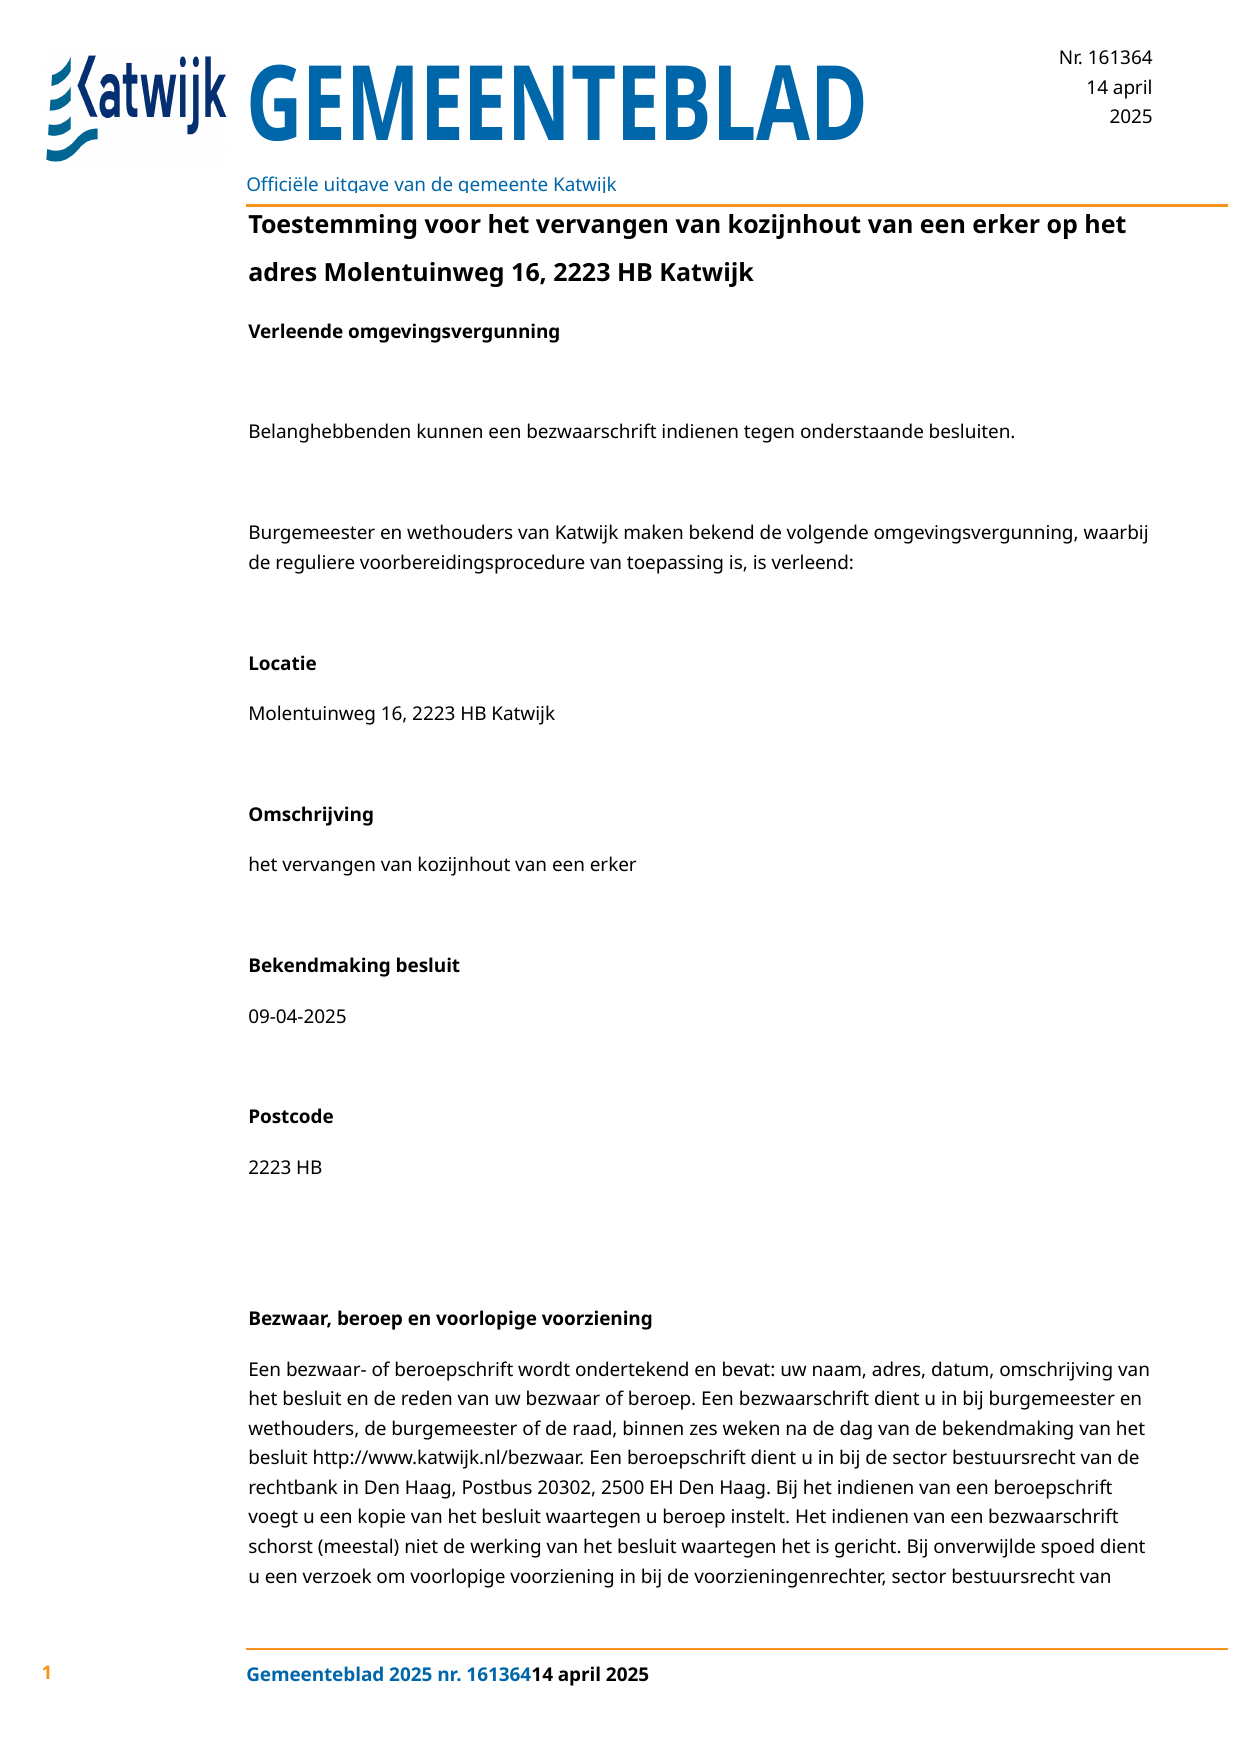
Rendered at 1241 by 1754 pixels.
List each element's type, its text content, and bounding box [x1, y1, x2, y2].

text Molentuinweg 16, 2223 HB Katwijk [248, 700, 1152, 726]
text Bekendmaking besluit [248, 952, 1152, 978]
text het vervangen van kozijnhout van een erker [248, 852, 1152, 877]
text Belanghebbenden kunnen een bezwaarschrift indienen tegen onderstaande besluiten. [248, 419, 1152, 444]
text 2223 HB [248, 1154, 1152, 1180]
text Omschrijving [248, 801, 1152, 827]
text Postcode [248, 1104, 1152, 1129]
text 09-04-2025 [248, 1003, 1152, 1029]
text Locatie [248, 650, 1152, 676]
text Burgemeester en wethouders van Katwijk maken bekend de volgende omgevingsvergunning, waarbij de reguliere voorbereidingsprocedure van toepassing is, is verleend: [248, 519, 1152, 575]
text Toestemming voor het vervangen van kozijnhout van een erker op het adres Molentuinweg 16, 2223 HB Katwijk [248, 207, 1152, 288]
text Een bezwaar- of beroepschrift wordt ondertekend en bevat: uw naam, adres, datum, omschrijving van het besluit en de reden van uw bezwaar of beroep. Een bezwaarschrift dient u in bij burgemeester en wethouders, de burgemeester of de raad, binnen zes weken na de dag van de bekendmaking van het besluit http://www.katwijk.nl/bezwaar. Een beroepschrift dient u in bij de sector bestuursrecht van de rechtbank in Den Haag, Postbus 20302, 2500 EH Den Haag. Bij het indienen van een beroepschrift voegt u een kopie van het besluit waartegen u beroep instelt. Het indienen van een bezwaarschrift schorst (meestal) niet de werking van het besluit waartegen het is gericht. Bij onverwijlde spoed dient u een verzoek om voorlopige voorziening in bij de voorzieningenrechter, sector bestuursrecht van [248, 1356, 1152, 1589]
picture [41, 47, 231, 172]
text Verleende omgevingsvergunning [248, 318, 1152, 344]
text Bezwaar, beroep en voorlopige voorziening [248, 1305, 1152, 1331]
